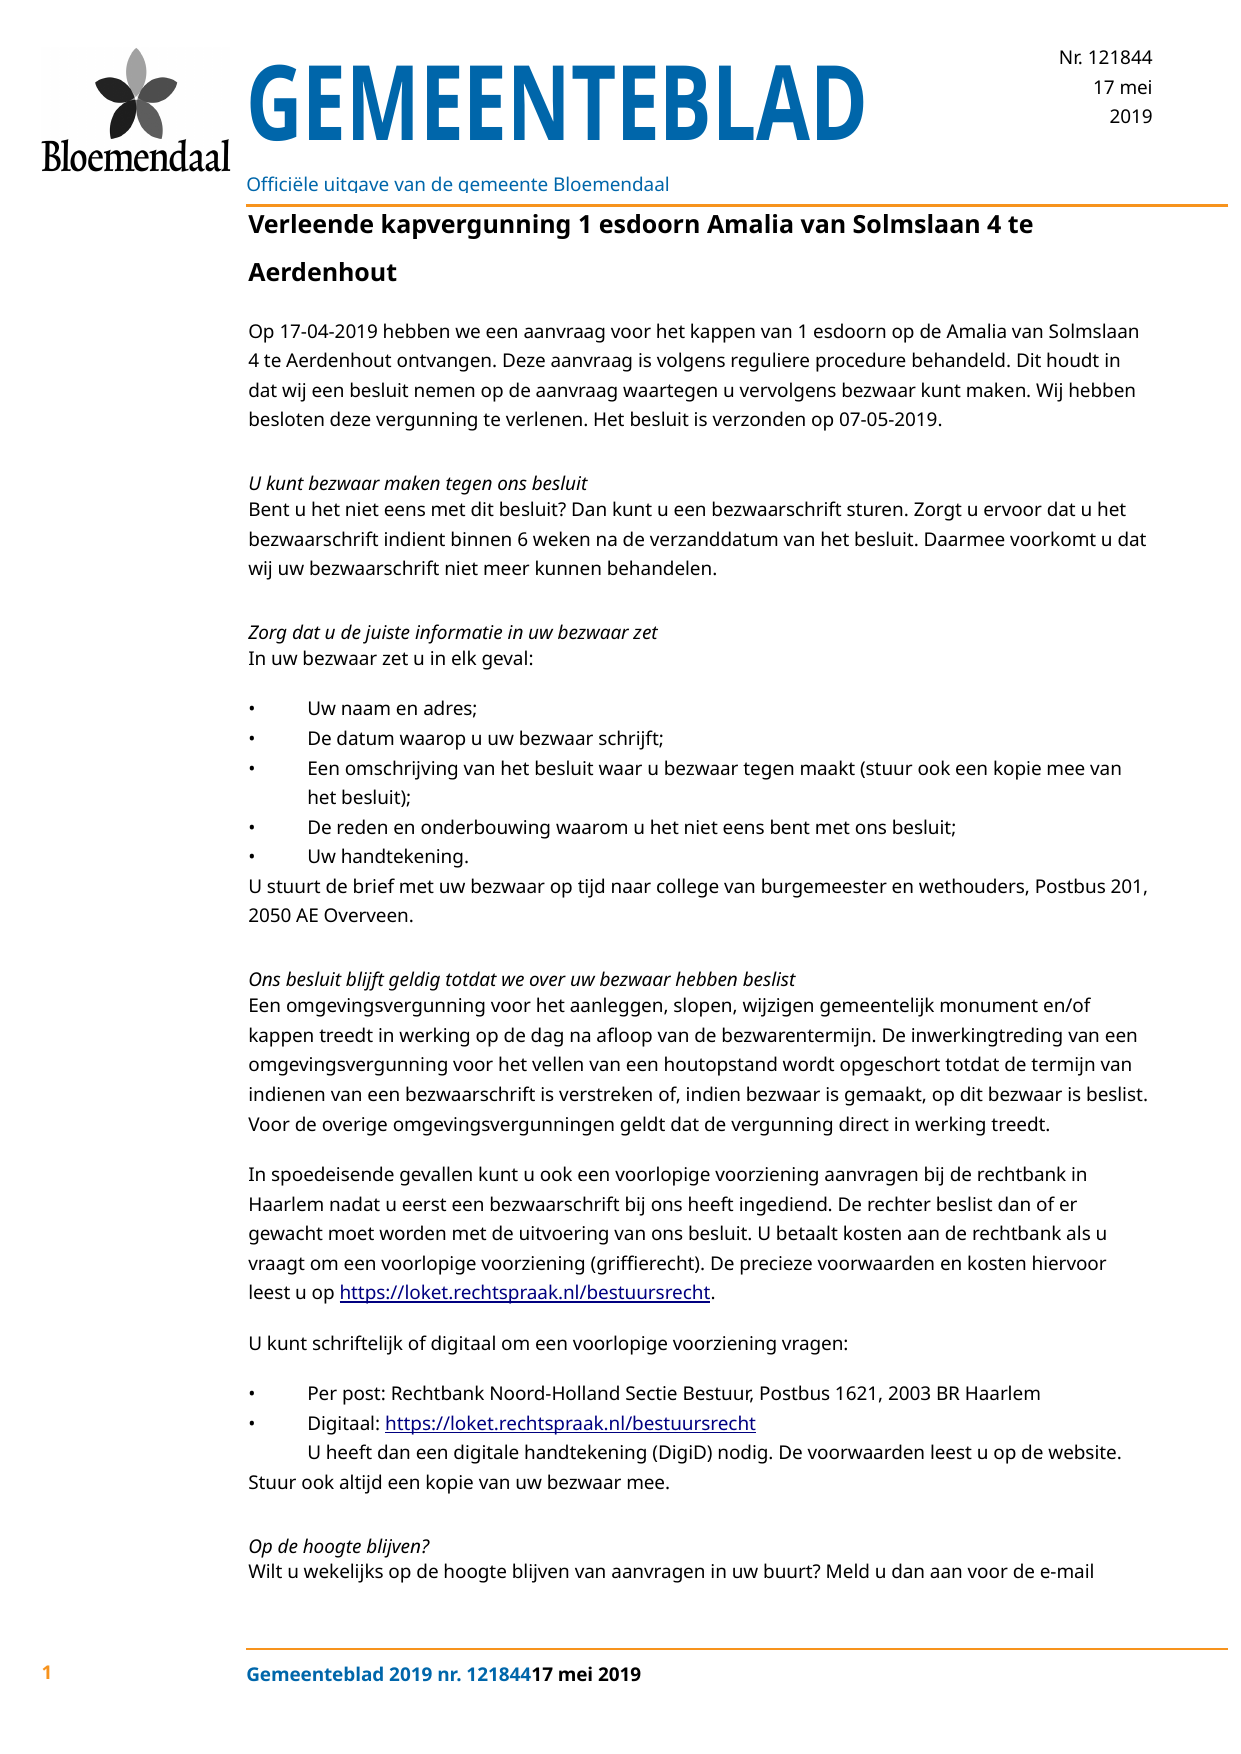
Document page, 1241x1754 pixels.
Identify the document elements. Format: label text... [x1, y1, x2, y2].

list Een omschrijving van het besluit waar u bezwaar tegen maakt (stuur ook een kopie mee van het besluit); [248, 755, 1152, 810]
text Zorg dat u de juiste informatie in uw bezwaar zet [248, 619, 1152, 645]
text In uw bezwaar zet u in elk geval: [248, 645, 1152, 671]
text Stuur ook altijd een kopie van uw bezwaar mee. [248, 1469, 1152, 1495]
text Op 17-04-2019 hebben we een aanvraag voor het kappen van 1 esdoorn op de Amalia van Solmslaan 4 te Aerdenhout ontvangen. Deze aanvraag is volgens reguliere procedure behandeld. Dit houdt in dat wij een besluit nemen op de aanvraag waartegen u vervolgens bezwaar kunt maken. Wij hebben besloten deze vergunning te verlenen. Het besluit is verzonden op 07-05-2019. [248, 318, 1152, 432]
list De datum waarop u uw bezwaar schrijft; [248, 725, 1152, 751]
text In spoedeisende gevallen kunt u ook een voorlopige voorziening aanvragen bij de rechtbank in Haarlem nadat u eerst een bezwaarschrift bij ons heeft ingediend. De rechter beslist dan of er gewacht moet worden met de uitvoering van ons besluit. U betaalt kosten aan de rechtbank als u vraagt om een voorlopige voorziening (griffierecht). De precieze voorwaarden en kosten hiervoor leest u op https://loket.rechtspraak.nl/bestuursrecht. [248, 1161, 1152, 1305]
text Wilt u wekelijks op de hoogte blijven van aanvragen in uw buurt? Meld u dan aan voor de e-mail [248, 1559, 1152, 1584]
list Per post: Rechtbank Noord-Holland Sectie Bestuur, Postbus 1621, 2003 BR Haarlem [248, 1380, 1152, 1406]
list Uw handtekening. [248, 843, 1152, 869]
text Bent u het niet eens met dit besluit? Dan kunt u een bezwaarschrift sturen. Zorgt u ervoor dat u het bezwaarschrift indient binnen 6 weken na de verzanddatum van het besluit. Daarmee voorkomt u dat wij uw bezwaarschrift niet meer kunnen behandelen. [248, 496, 1152, 581]
list U heeft dan een digitale handtekening (DigiD) nodig. De voorwaarden leest u op de website. [248, 1439, 1152, 1465]
text Ons besluit blijft geldig totdat we over uw bezwaar hebben beslist [248, 967, 1152, 992]
text U kunt schriftelijk of digitaal om een voorlopige voorziening vragen: [248, 1330, 1152, 1356]
text U stuurt de brief met uw bezwaar op tijd naar college van burgemeester en wethouders, Postbus 201, 2050 AE Overveen. [248, 873, 1152, 928]
list Uw naam en adres; [248, 696, 1152, 721]
picture [41, 47, 231, 172]
text Een omgevingsvergunning voor het aanleggen, slopen, wijzigen gemeentelijk monument en/of kappen treedt in werking op de dag na afloop van de bezwarentermijn. De inwerkingtreding van een omgevingsvergunning voor het vellen van een houtopstand wordt opgeschort totdat de termijn van indienen van een bezwaarschrift is verstreken of, indien bezwaar is gemaakt, op dit bezwaar is beslist. Voor de overige omgevingsvergunningen geldt dat de vergunning direct in werking treedt. [248, 992, 1152, 1136]
text Verleende kapvergunning 1 esdoorn Amalia van Solmslaan 4 te Aerdenhout [248, 207, 1152, 288]
list Digitaal: https://loket.rechtspraak.nl/bestuursrecht [248, 1410, 1152, 1436]
text Op de hoogte blijven? [248, 1533, 1152, 1559]
text U kunt bezwaar maken tegen ons besluit [248, 471, 1152, 496]
list De reden en onderbouwing waarom u het niet eens bent met ons besluit; [248, 814, 1152, 840]
